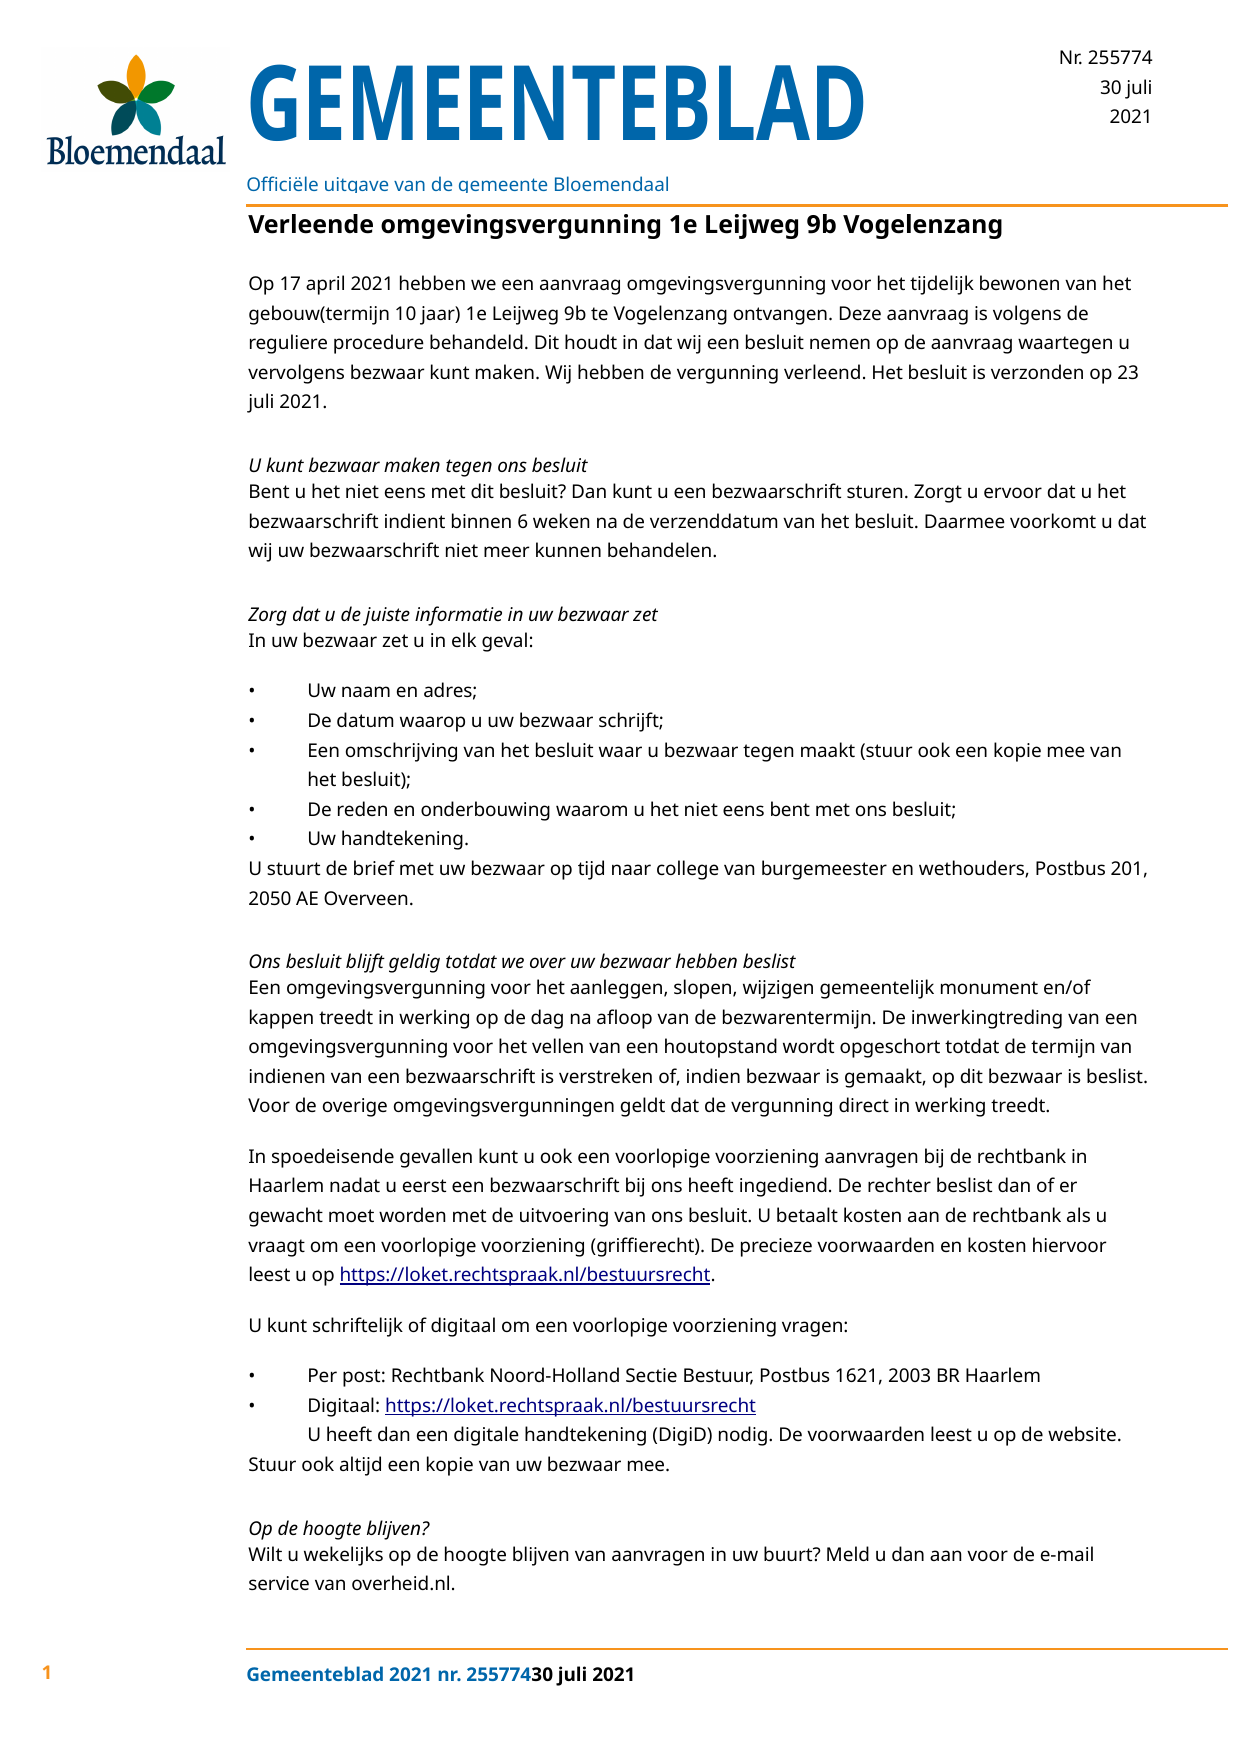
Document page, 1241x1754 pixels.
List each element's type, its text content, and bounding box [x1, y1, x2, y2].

text In uw bezwaar zet u in elk geval: [248, 627, 1152, 653]
text Een omgevingsvergunning voor het aanleggen, slopen, wijzigen gemeentelijk monument en/of kappen treedt in werking op de dag na afloop van de bezwarentermijn. De inwerkingtreding van een omgevingsvergunning voor het vellen van een houtopstand wordt opgeschort totdat de termijn van indienen van een bezwaarschrift is verstreken of, indien bezwaar is gemaakt, op dit bezwaar is beslist. Voor de overige omgevingsvergunningen geldt dat de vergunning direct in werking treedt. [248, 974, 1152, 1118]
text In spoedeisende gevallen kunt u ook een voorlopige voorziening aanvragen bij de rechtbank in Haarlem nadat u eerst een bezwaarschrift bij ons heeft ingediend. De rechter beslist dan of er gewacht moet worden met de uitvoering van ons besluit. U betaalt kosten aan de rechtbank als u vraagt om een voorlopige voorziening (griffierecht). De precieze voorwaarden en kosten hiervoor leest u op https://loket.rechtspraak.nl/bestuursrecht. [248, 1143, 1152, 1287]
text Op 17 april 2021 hebben we een aanvraag omgevingsvergunning voor het tijdelijk bewonen van het gebouw(termijn 10 jaar) 1e Leijweg 9b te Vogelenzang ontvangen. Deze aanvraag is volgens de reguliere procedure behandeld. Dit houdt in dat wij een besluit nemen op de aanvraag waartegen u vervolgens bezwaar kunt maken. Wij hebben de vergunning verleend. Het besluit is verzonden op 23 juli 2021. [248, 270, 1152, 414]
text U stuurt de brief met uw bezwaar op tijd naar college van burgemeester en wethouders, Postbus 201, 2050 AE Overveen. [248, 855, 1152, 910]
list De datum waarop u uw bezwaar schrijft; [248, 707, 1152, 733]
text Wilt u wekelijks op de hoogte blijven van aanvragen in uw buurt? Meld u dan aan voor de e-mail service van overheid.nl. [248, 1541, 1152, 1596]
text Bent u het niet eens met dit besluit? Dan kunt u een bezwaarschrift sturen. Zorgt u ervoor dat u het bezwaarschrift indient binnen 6 weken na de verzenddatum van het besluit. Daarmee voorkomt u dat wij uw bezwaarschrift niet meer kunnen behandelen. [248, 478, 1152, 563]
list Per post: Rechtbank Noord-Holland Sectie Bestuur, Postbus 1621, 2003 BR Haarlem [248, 1362, 1152, 1388]
picture [41, 47, 231, 172]
list Uw handtekening. [248, 826, 1152, 851]
list Digitaal: https://loket.rechtspraak.nl/bestuursrecht [248, 1392, 1152, 1418]
text U kunt schriftelijk of digitaal om een voorlopige voorziening vragen: [248, 1312, 1152, 1338]
text Ons besluit blijft geldig totdat we over uw bezwaar hebben beslist [248, 949, 1152, 974]
text U kunt bezwaar maken tegen ons besluit [248, 453, 1152, 478]
list U heeft dan een digitale handtekening (DigiD) nodig. De voorwaarden leest u op de website. [248, 1421, 1152, 1447]
text Op de hoogte blijven? [248, 1515, 1152, 1541]
list De reden en onderbouwing waarom u het niet eens bent met ons besluit; [248, 796, 1152, 822]
text Verleende omgevingsvergunning 1e Leijweg 9b Vogelenzang [248, 207, 1152, 241]
list Een omschrijving van het besluit waar u bezwaar tegen maakt (stuur ook een kopie mee van het besluit); [248, 737, 1152, 792]
list Uw naam en adres; [248, 678, 1152, 703]
text Zorg dat u de juiste informatie in uw bezwaar zet [248, 601, 1152, 627]
text Stuur ook altijd een kopie van uw bezwaar mee. [248, 1451, 1152, 1477]
